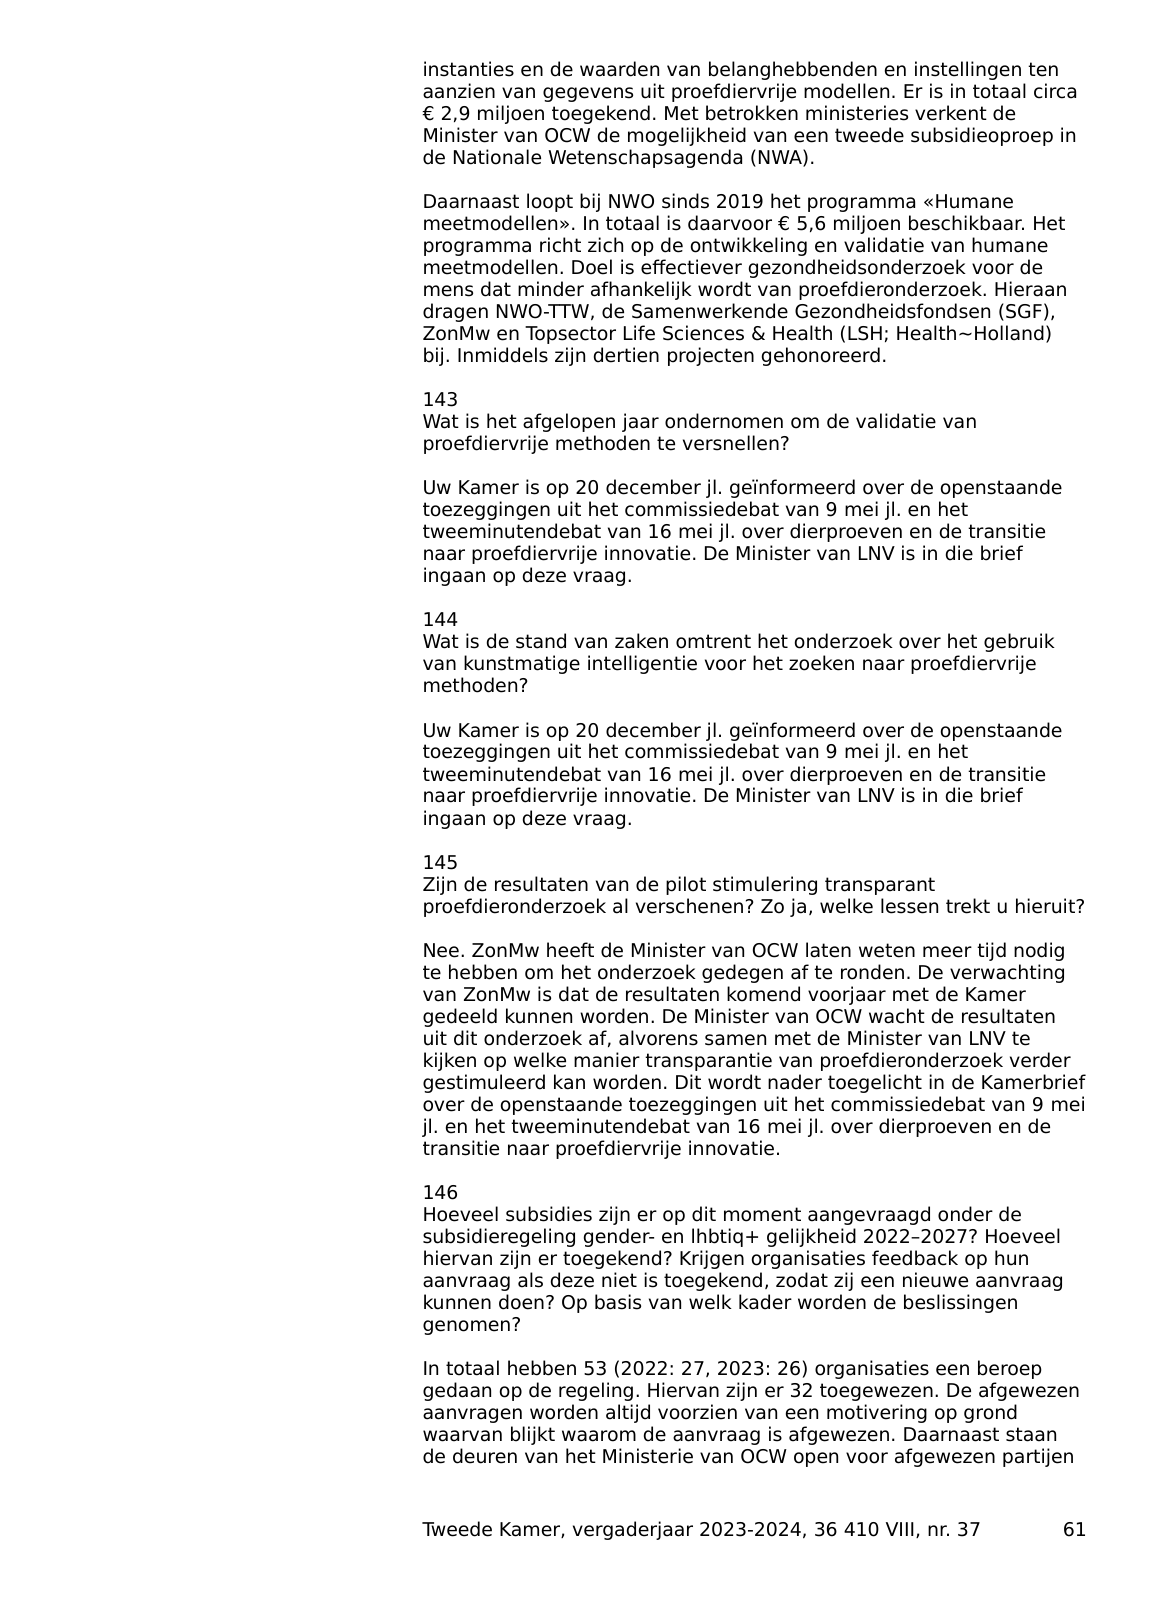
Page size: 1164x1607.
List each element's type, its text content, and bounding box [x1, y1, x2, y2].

text Wat is het afgelopen jaar ondernomen om de validatie van proefdiervrije methoden te versnellen? [422, 411, 1087, 455]
text Zijn de resultaten van de pilot stimulering transparant proefdieronderzoek al verschenen? Zo ja, welke lessen trekt u hieruit? [422, 873, 1087, 917]
text Wat is de stand van zaken omtrent het onderzoek over het gebruik van kunstmatige intelligentie voor het zoeken naar proefdiervrije methoden? [422, 631, 1087, 697]
text Uw Kamer is op 20 december jl. geïnformeerd over de openstaande toezeggingen uit het commissiedebat van 9 mei jl. en het tweeminutendebat van 16 mei jl. over dierproeven en de transitie naar proefdiervrije innovatie. De Minister van LNV is in die brief ingaan op deze vraag. [422, 719, 1087, 829]
text Hoeveel subsidies zijn er op dit moment aangevraagd onder de subsidieregeling gender- en lhbtiq+ gelijkheid 2022–2027? Hoeveel hiervan zijn er toegekend? Krijgen organisaties feedback op hun aanvraag als deze niet is toegekend, zodat zij een nieuwe aanvraag kunnen doen? Op basis van welk kader worden de beslissingen genomen? [422, 1204, 1087, 1336]
text 144 [422, 609, 1087, 631]
text In totaal hebben 53 (2022: 27, 2023: 26) organisaties een beroep gedaan op de regeling. Hiervan zijn er 32 toegewezen. De afgewezen aanvragen worden altijd voorzien van een motivering op grond waarvan blijkt waarom de aanvraag is afgewezen. Daarnaast staan de deuren van het Ministerie van OCW open voor afgewezen partijen [422, 1358, 1087, 1468]
text Daarnaast loopt bij NWO sinds 2019 het programma «Humane meetmodellen». In totaal is daarvoor € 5,6 miljoen beschikbaar. Het programma richt zich op de ontwikkeling en validatie van humane meetmodellen. Doel is effectiever gezondheidsonderzoek voor de mens dat minder afhankelijk wordt van proefdieronderzoek. Hieraan dragen NWO-TTW, de Samenwerkende Gezondheidsfondsen (SGF), ZonMw en Topsector Life Sciences & Health (LSH; Health~Holland) bij. Inmiddels zijn dertien projecten gehonoreerd. [422, 191, 1087, 367]
text 146 [422, 1182, 1087, 1204]
text Uw Kamer is op 20 december jl. geïnformeerd over de openstaande toezeggingen uit het commissiedebat van 9 mei jl. en het tweeminutendebat van 16 mei jl. over dierproeven en de transitie naar proefdiervrije innovatie. De Minister van LNV is in die brief ingaan op deze vraag. [422, 477, 1087, 587]
text 143 [422, 389, 1087, 411]
text 145 [422, 852, 1087, 873]
text instanties en de waarden van belanghebbenden en instellingen ten aanzien van gegevens uit proefdiervrije modellen. Er is in totaal circa € 2,9 miljoen toegekend. Met betrokken ministeries verkent de Minister van OCW de mogelijkheid van een tweede subsidieoproep in de Nationale Wetenschapsagenda (NWA). [422, 59, 1087, 169]
text Nee. ZonMw heeft de Minister van OCW laten weten meer tijd nodig te hebben om het onderzoek gedegen af te ronden. De verwachting van ZonMw is dat de resultaten komend voorjaar met de Kamer gedeeld kunnen worden. De Minister van OCW wacht de resultaten uit dit onderzoek af, alvorens samen met de Minister van LNV te kijken op welke manier transparantie van proefdieronderzoek verder gestimuleerd kan worden. Dit wordt nader toegelicht in de Kamerbrief over de openstaande toezeggingen uit het commissiedebat van 9 mei jl. en het tweeminutendebat van 16 mei jl. over dierproeven en de transitie naar proefdiervrije innovatie. [422, 940, 1087, 1159]
